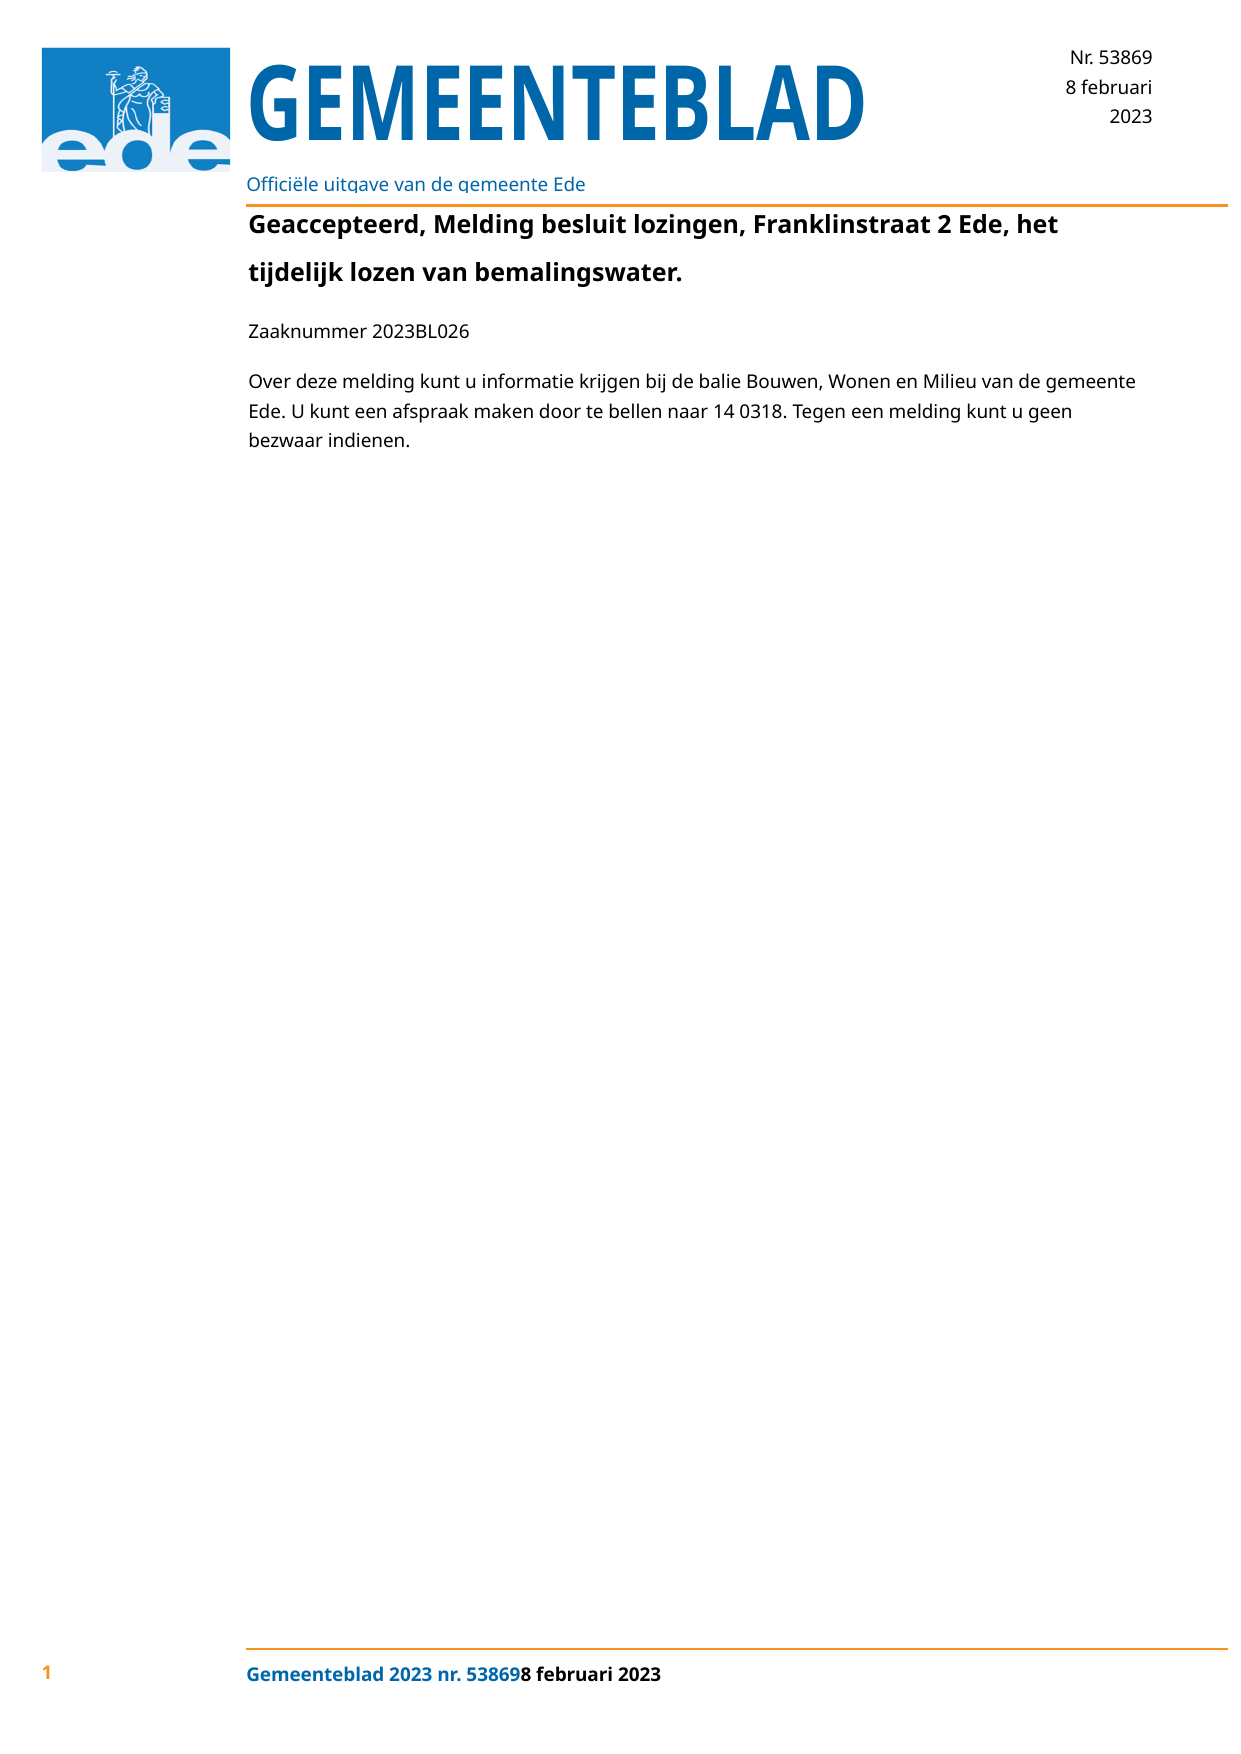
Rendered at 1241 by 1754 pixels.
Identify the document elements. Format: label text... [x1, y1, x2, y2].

picture [41, 47, 231, 172]
text Geaccepteerd, Melding besluit lozingen, Franklinstraat 2 Ede, het tijdelijk lozen van bemalingswater. [248, 207, 1152, 288]
text Over deze melding kunt u informatie krijgen bij de balie Bouwen, Wonen en Milieu van de gemeente Ede. U kunt een afspraak maken door te bellen naar 14 0318. Tegen een melding kunt u geen bezwaar indienen. [248, 368, 1152, 453]
text Zaaknummer 2023BL026 [248, 318, 1152, 344]
